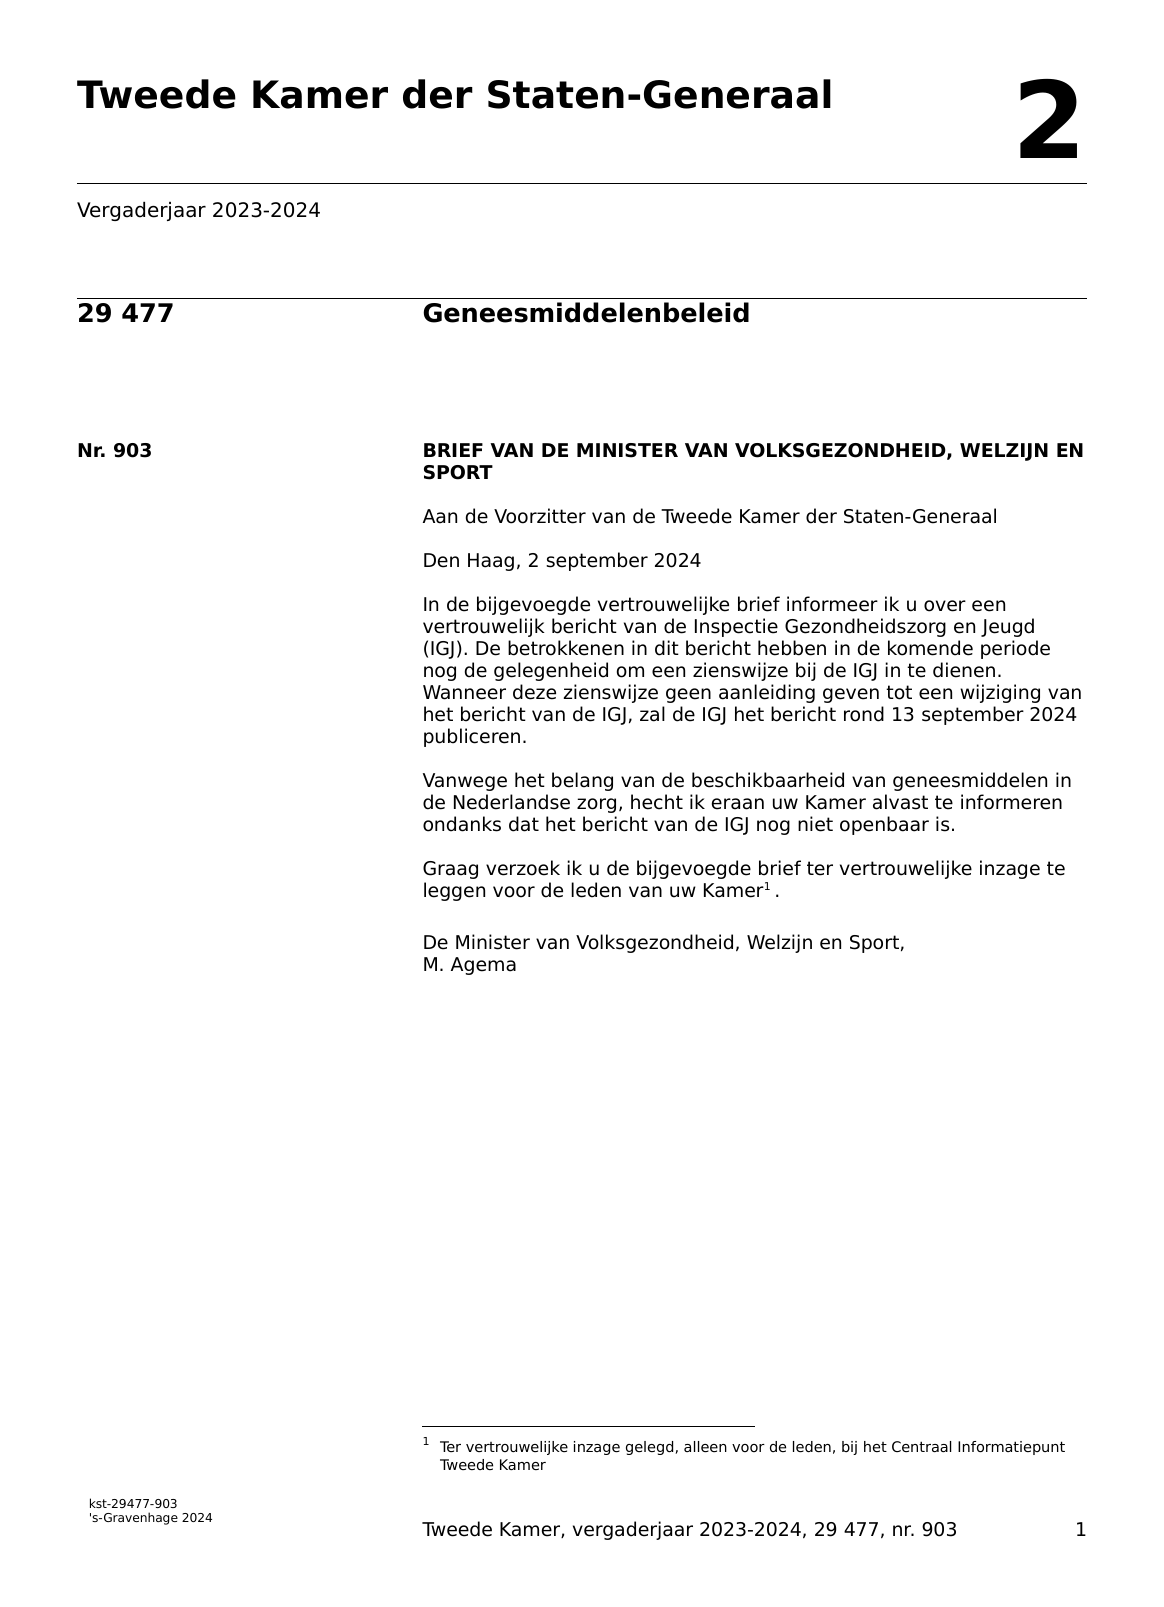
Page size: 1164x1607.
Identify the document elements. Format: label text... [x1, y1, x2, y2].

text In de bijgevoegde vertrouwelijke brief informeer ik u over een vertrouwelijk bericht van de Inspectie Gezondheidszorg en Jeugd (IGJ). De betrokkenen in dit bericht hebben in de komende periode nog de gelegenheid om een zienswijze bij de IGJ in te dienen. Wanneer deze zienswijze geen aanleiding geven tot een wijziging van het bericht van de IGJ, zal de IGJ het bericht rond 13 september 2024 publiceren. [422, 594, 1087, 748]
subtitle 29 477 Geneesmiddelenbeleid [77, 299, 1087, 329]
table_header Tweede Kamer der Staten-Generaal [77, 59, 886, 183]
table_cell Vergaderjaar 2023-2024 [77, 184, 1087, 298]
text Ter vertrouwelijke inzage gelegd, alleen voor de leden, bij het Centraal Informatiepunt Tweede Kamer [422, 1435, 1087, 1474]
subtitle Nr. 903 BRIEF VAN DE MINISTER VAN VOLKSGEZONDHEID, WELZIJN EN SPORT [77, 440, 1087, 484]
text Den Haag, 2 september 2024 [422, 550, 1087, 572]
text Graag verzoek ik u de bijgevoegde brief ter vertrouwelijke inzage te leggen voor de leden van uw Kamer. [422, 858, 1087, 902]
text Vanwege het belang van de beschikbaarheid van geneesmiddelen in de Nederlandse zorg, hecht ik eraan uw Kamer alvast te informeren ondanks dat het bericht van de IGJ nog niet openbaar is. [422, 770, 1087, 836]
text 's-Gravenhage 2024 [88, 1511, 323, 1525]
text kst-29477-903 [88, 1497, 323, 1511]
text Aan de Voorzitter van de Tweede Kamer der Staten-Generaal [422, 506, 1087, 528]
text De Minister van Volksgezondheid, Welzijn en Sport, M. Agema [422, 932, 1087, 976]
table_header 2 [886, 59, 1087, 183]
